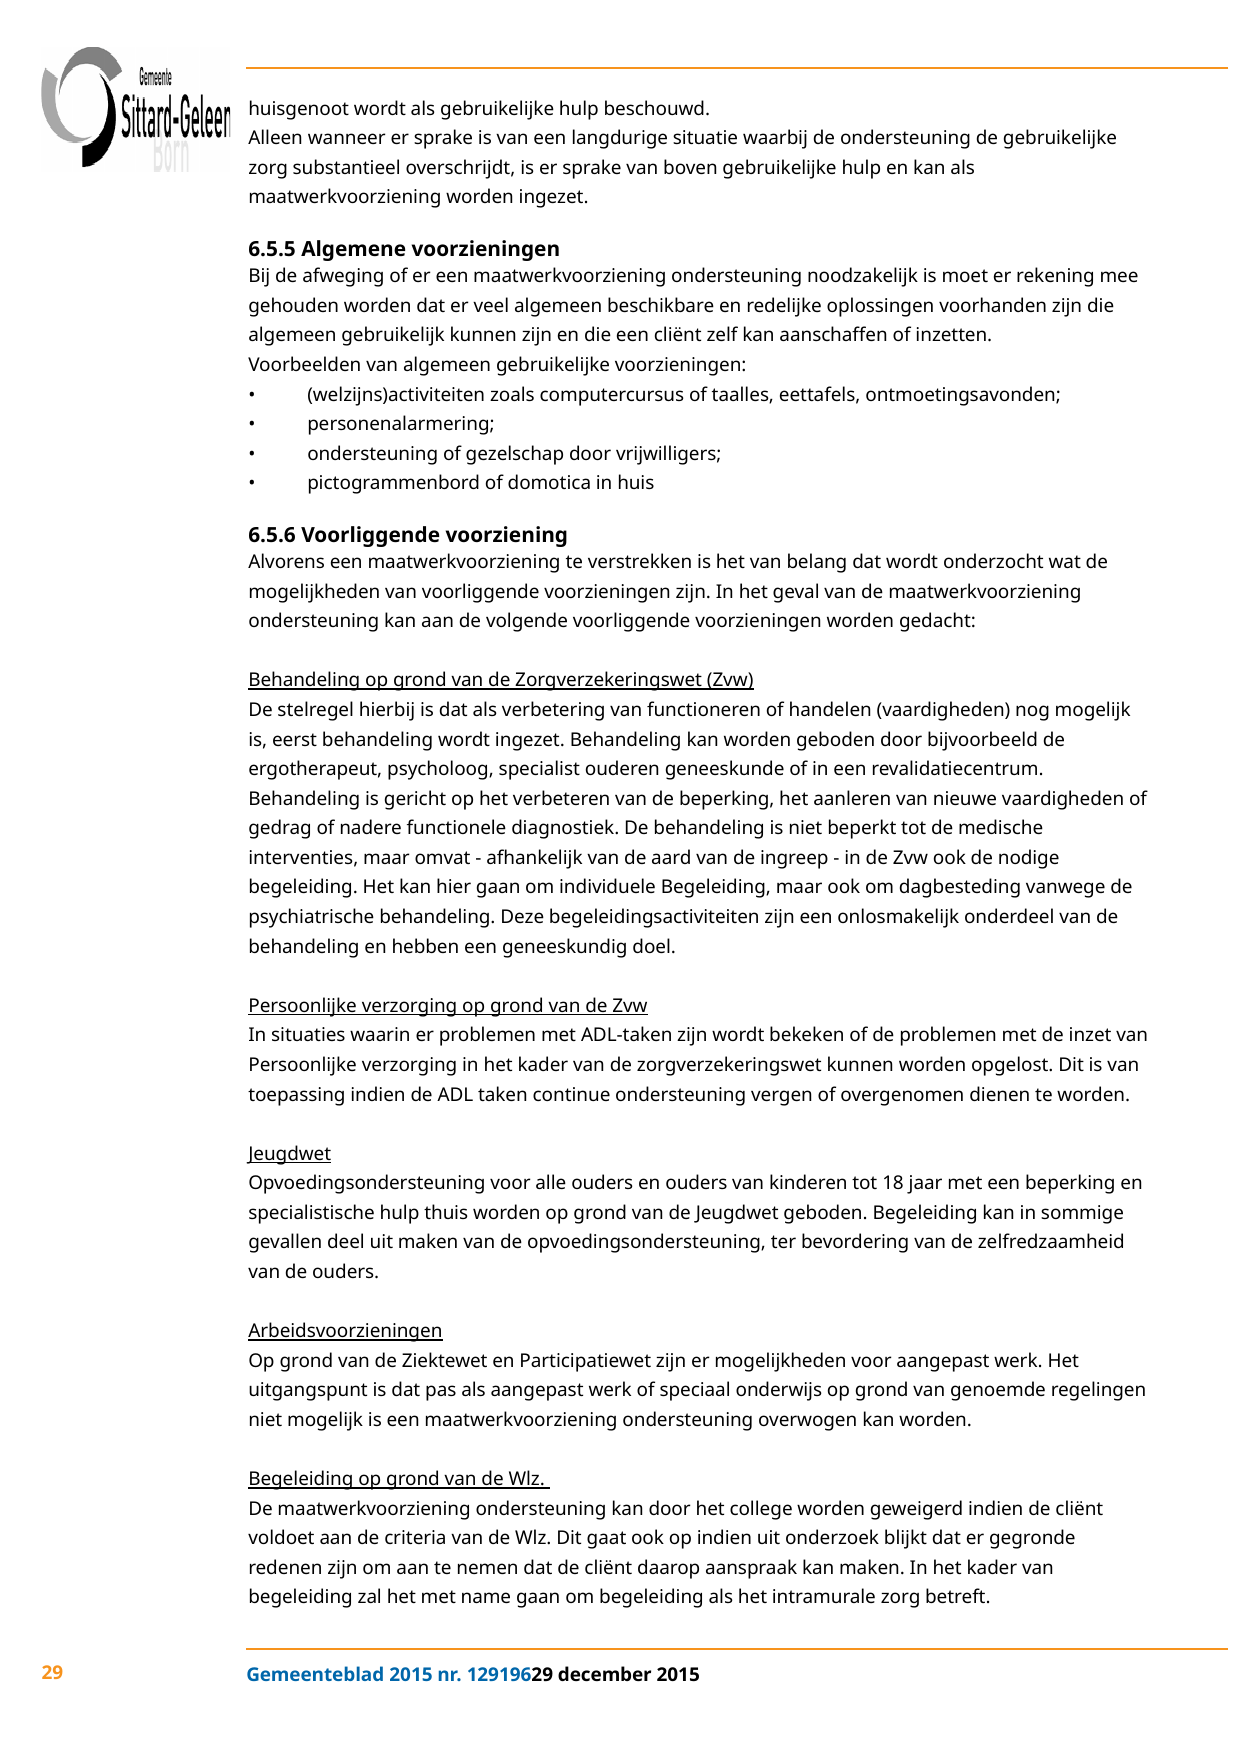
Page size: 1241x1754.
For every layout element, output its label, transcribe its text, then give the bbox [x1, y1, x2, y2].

text 6.5.6 Voorliggende voorziening [248, 520, 1152, 548]
text De maatwerkvoorziening ondersteuning kan door het college worden geweigerd indien de cliënt voldoet aan de criteria van de Wlz. Dit gaat ook op indien uit onderzoek blijkt dat er gegronde redenen zijn om aan te nemen dat de cliënt daarop aanspraak kan maken. In het kader van begeleiding zal het met name gaan om begeleiding als het intramurale zorg betreft. [248, 1495, 1152, 1609]
list personenalarmering; [248, 410, 1152, 436]
text Jeugdwet [248, 1140, 1152, 1166]
text huisgenoot wordt als gebruikelijke hulp beschouwd. [248, 95, 1152, 121]
text Alvorens een maatwerkvoorziening te verstrekken is het van belang dat wordt onderzocht wat de mogelijkheden van voorliggende voorzieningen zijn. In het geval van de maatwerkvoorziening ondersteuning kan aan de volgende voorliggende voorzieningen worden gedacht: [248, 548, 1152, 633]
text Persoonlijke verzorging op grond van de Zvw [248, 992, 1152, 1018]
text Bij de afweging of er een maatwerkvoorziening ondersteuning noodzakelijk is moet er rekening mee gehouden worden dat er veel algemeen beschikbare en redelijke oplossingen voorhanden zijn die algemeen gebruikelijk kunnen zijn en die een cliënt zelf kan aanschaffen of inzetten. [248, 262, 1152, 347]
text Arbeidsvoorzieningen [248, 1317, 1152, 1343]
text Op grond van de Ziektewet en Participatiewet zijn er mogelijkheden voor aangepast werk. Het uitgangspunt is dat pas als aangepast werk of speciaal onderwijs op grond van genoemde regelingen niet mogelijk is een maatwerkvoorziening ondersteuning overwogen kan worden. [248, 1347, 1152, 1432]
text Alleen wanneer er sprake is van een langdurige situatie waarbij de ondersteuning de gebruikelijke zorg substantieel overschrijdt, is er sprake van boven gebruikelijke hulp en kan als maatwerkvoorziening worden ingezet. [248, 124, 1152, 209]
text Opvoedingsondersteuning voor alle ouders en ouders van kinderen tot 18 jaar met een beperking en specialistische hulp thuis worden op grond van de Jeugdwet geboden. Begeleiding kan in sommige gevallen deel uit maken van de opvoedingsondersteuning, ter bevordering van de zelfredzaamheid van de ouders. [248, 1169, 1152, 1284]
text Begeleiding op grond van de Wlz. [248, 1465, 1152, 1491]
text De stelregel hierbij is dat als verbetering van functioneren of handelen (vaardigheden) nog mogelijk is, eerst behandeling wordt ingezet. Behandeling kan worden geboden door bijvoorbeeld de ergotherapeut, psycholoog, specialist ouderen geneeskunde of in een revalidatiecentrum. Behandeling is gericht op het verbeteren van de beperking, het aanleren van nieuwe vaardigheden of gedrag of nadere functionele diagnostiek. De behandeling is niet beperkt tot de medische interventies, maar omvat - afhankelijk van de aard van de ingreep - in de Zvw ook de nodige begeleiding. Het kan hier gaan om individuele Begeleiding, maar ook om dagbesteding vanwege de psychiatrische behandeling. Deze begeleidingsactiviteiten zijn een onlosmakelijk onderdeel van de behandeling en hebben een geneeskundig doel. [248, 696, 1152, 959]
list ondersteuning of gezelschap door vrijwilligers; [248, 440, 1152, 466]
text Voorbeelden van algemeen gebruikelijke voorzieningen: [248, 351, 1152, 377]
text In situaties waarin er problemen met ADL-taken zijn wordt bekeken of de problemen met de inzet van Persoonlijke verzorging in het kader van de zorgverzekeringswet kunnen worden opgelost. Dit is van toepassing indien de ADL taken continue ondersteuning vergen of overgenomen dienen te worden. [248, 1022, 1152, 1107]
text 6.5.5 Algemene voorzieningen [248, 234, 1152, 262]
list (welzijns)activiteiten zoals computercursus of taalles, eettafels, ontmoetingsavonden; [248, 381, 1152, 406]
picture [41, 47, 231, 172]
text Behandeling op grond van de Zorgverzekeringswet (Zvw) [248, 667, 1152, 692]
list pictogrammenbord of domotica in huis [248, 469, 1152, 495]
